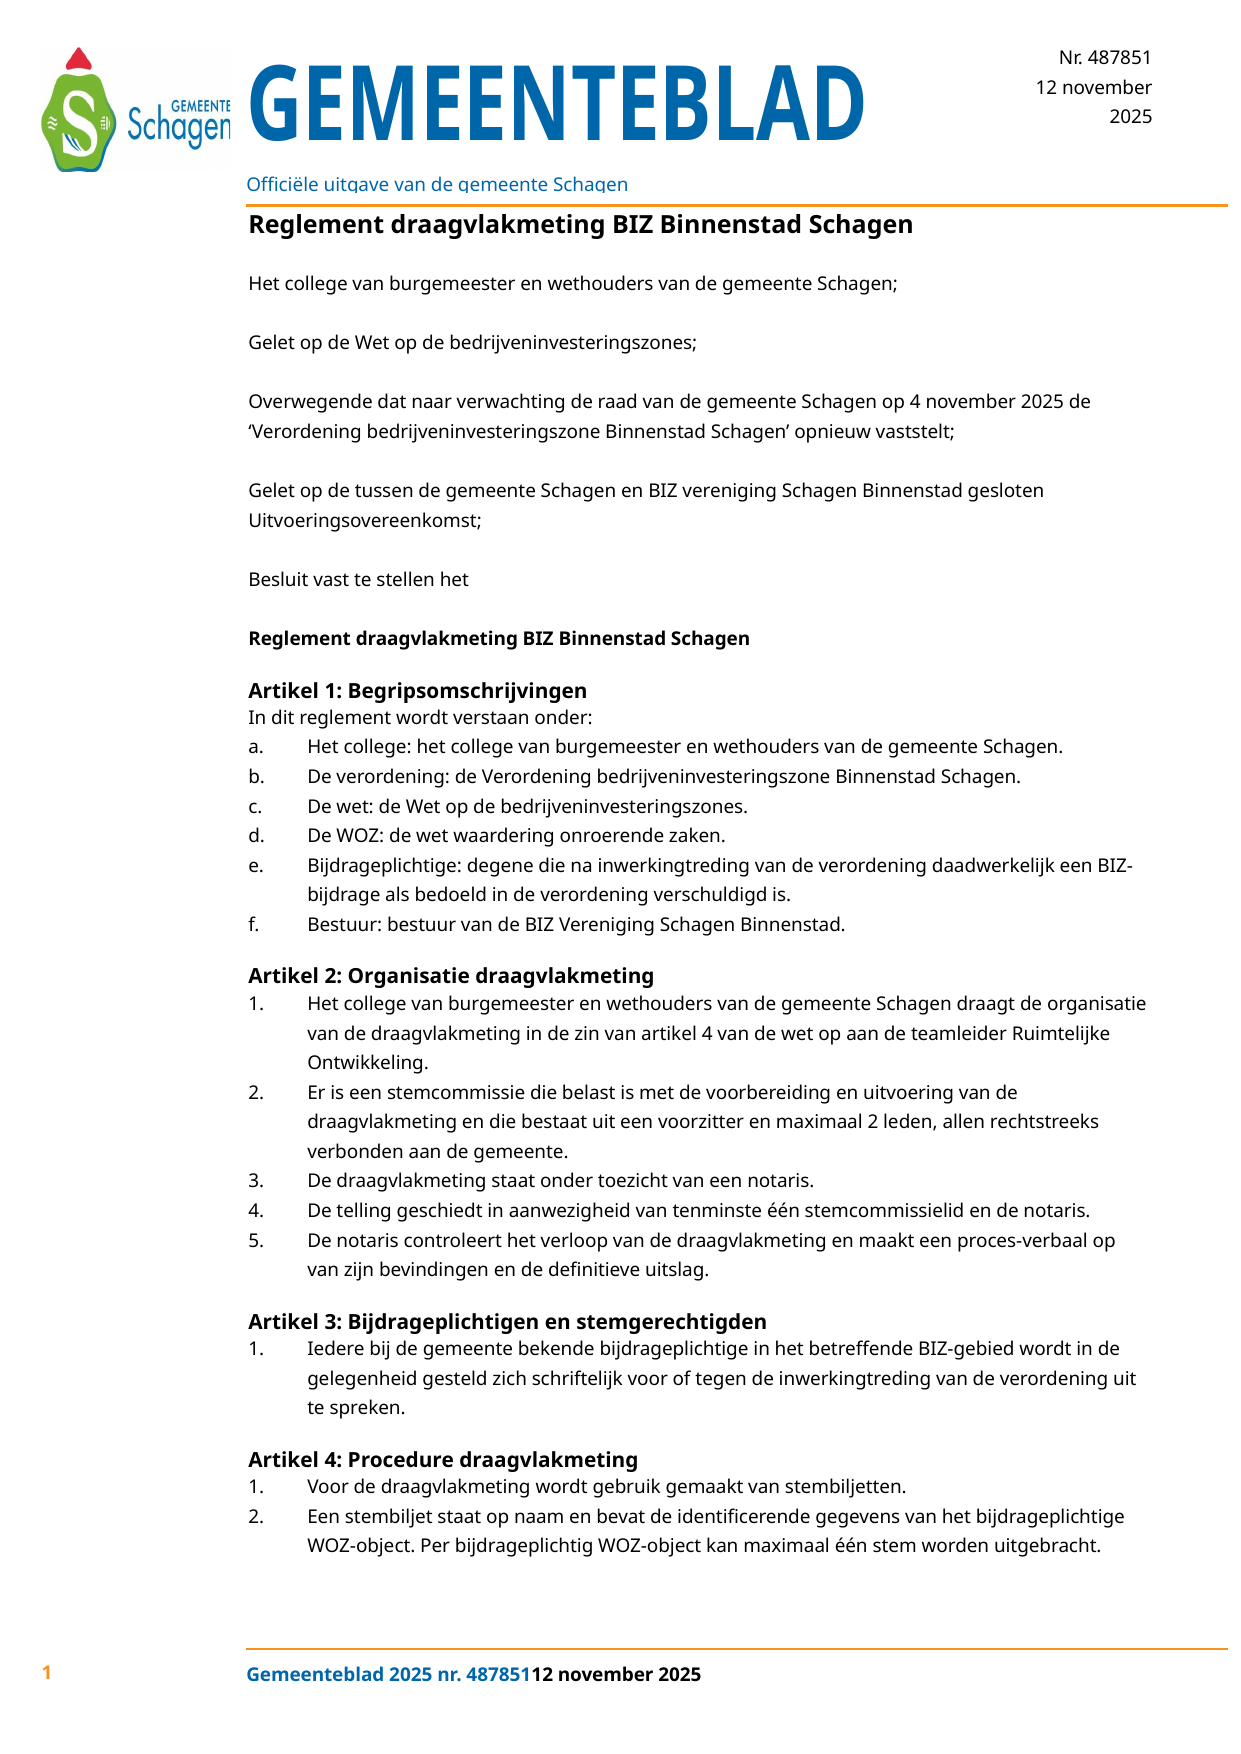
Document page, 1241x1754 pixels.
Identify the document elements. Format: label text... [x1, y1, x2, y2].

list Er is een stemcommissie die belast is met de voorbereiding en uitvoering van de draagvlakmeting en die bestaat uit een voorzitter en maximaal 2 leden, allen rechtstreeks verbonden aan de gemeente. [248, 1079, 1152, 1164]
text Artikel 2: Organisatie draagvlakmeting [248, 962, 1152, 990]
list De verordening: de Verordening bedrijveninvesteringszone Binnenstad Schagen. [248, 763, 1152, 789]
list Het college van burgemeester en wethouders van de gemeente Schagen draagt de organisatie van de draagvlakmeting in de zin van artikel 4 van de wet op aan de teamleider Ruimtelijke Ontwikkeling. [248, 990, 1152, 1075]
picture [41, 47, 231, 172]
list Iedere bij de gemeente bekende bijdrageplichtige in het betreffende BIZ-gebied wordt in de gelegenheid gesteld zich schriftelijk voor of tegen de inwerkingtreding van de verordening uit te spreken. [248, 1335, 1152, 1420]
text In dit reglement wordt verstaan onder: [248, 704, 1152, 730]
text Overwegende dat naar verwachting de raad van de gemeente Schagen op 4 november 2025 de ‘Verordening bedrijveninvesteringszone Binnenstad Schagen’ opnieuw vaststelt; [248, 389, 1152, 444]
list De draagvlakmeting staat onder toezicht van een notaris. [248, 1168, 1152, 1193]
list De notaris controleert het verloop van de draagvlakmeting en maakt een proces-verbaal op van zijn bevindingen en de definitieve uitslag. [248, 1227, 1152, 1282]
list De wet: de Wet op de bedrijveninvesteringszones. [248, 793, 1152, 819]
text Reglement draagvlakmeting BIZ Binnenstad Schagen [248, 625, 1152, 651]
list Het college: het college van burgemeester en wethouders van de gemeente Schagen. [248, 734, 1152, 759]
text Gelet op de Wet op de bedrijveninvesteringszones; [248, 329, 1152, 355]
list Voor de draagvlakmeting wordt gebruik gemaakt van stembiljetten. [248, 1473, 1152, 1499]
text Reglement draagvlakmeting BIZ Binnenstad Schagen [248, 207, 1152, 241]
text Besluit vast te stellen het [248, 566, 1152, 592]
text Het college van burgemeester en wethouders van de gemeente Schagen; [248, 270, 1152, 296]
list Bijdrageplichtige: degene die na inwerkingtreding van de verordening daadwerkelijk een BIZ-bijdrage als bedoeld in de verordening verschuldigd is. [248, 852, 1152, 907]
text Gelet op de tussen de gemeente Schagen en BIZ vereniging Schagen Binnenstad gesloten Uitvoeringsovereenkomst; [248, 477, 1152, 533]
text Artikel 1: Begripsomschrijvingen [248, 676, 1152, 704]
text Artikel 3: Bijdrageplichtigen en stemgerechtigden [248, 1307, 1152, 1335]
list Een stembiljet staat op naam en bevat de identificerende gegevens van het bijdrageplichtige WOZ-object. Per bijdrageplichtig WOZ-object kan maximaal één stem worden uitgebracht. [248, 1503, 1152, 1558]
text Artikel 4: Procedure draagvlakmeting [248, 1445, 1152, 1473]
list De WOZ: de wet waardering onroerende zaken. [248, 822, 1152, 848]
list Bestuur: bestuur van de BIZ Vereniging Schagen Binnenstad. [248, 911, 1152, 937]
list De telling geschiedt in aanwezigheid van tenminste één stemcommissielid en de notaris. [248, 1197, 1152, 1223]
